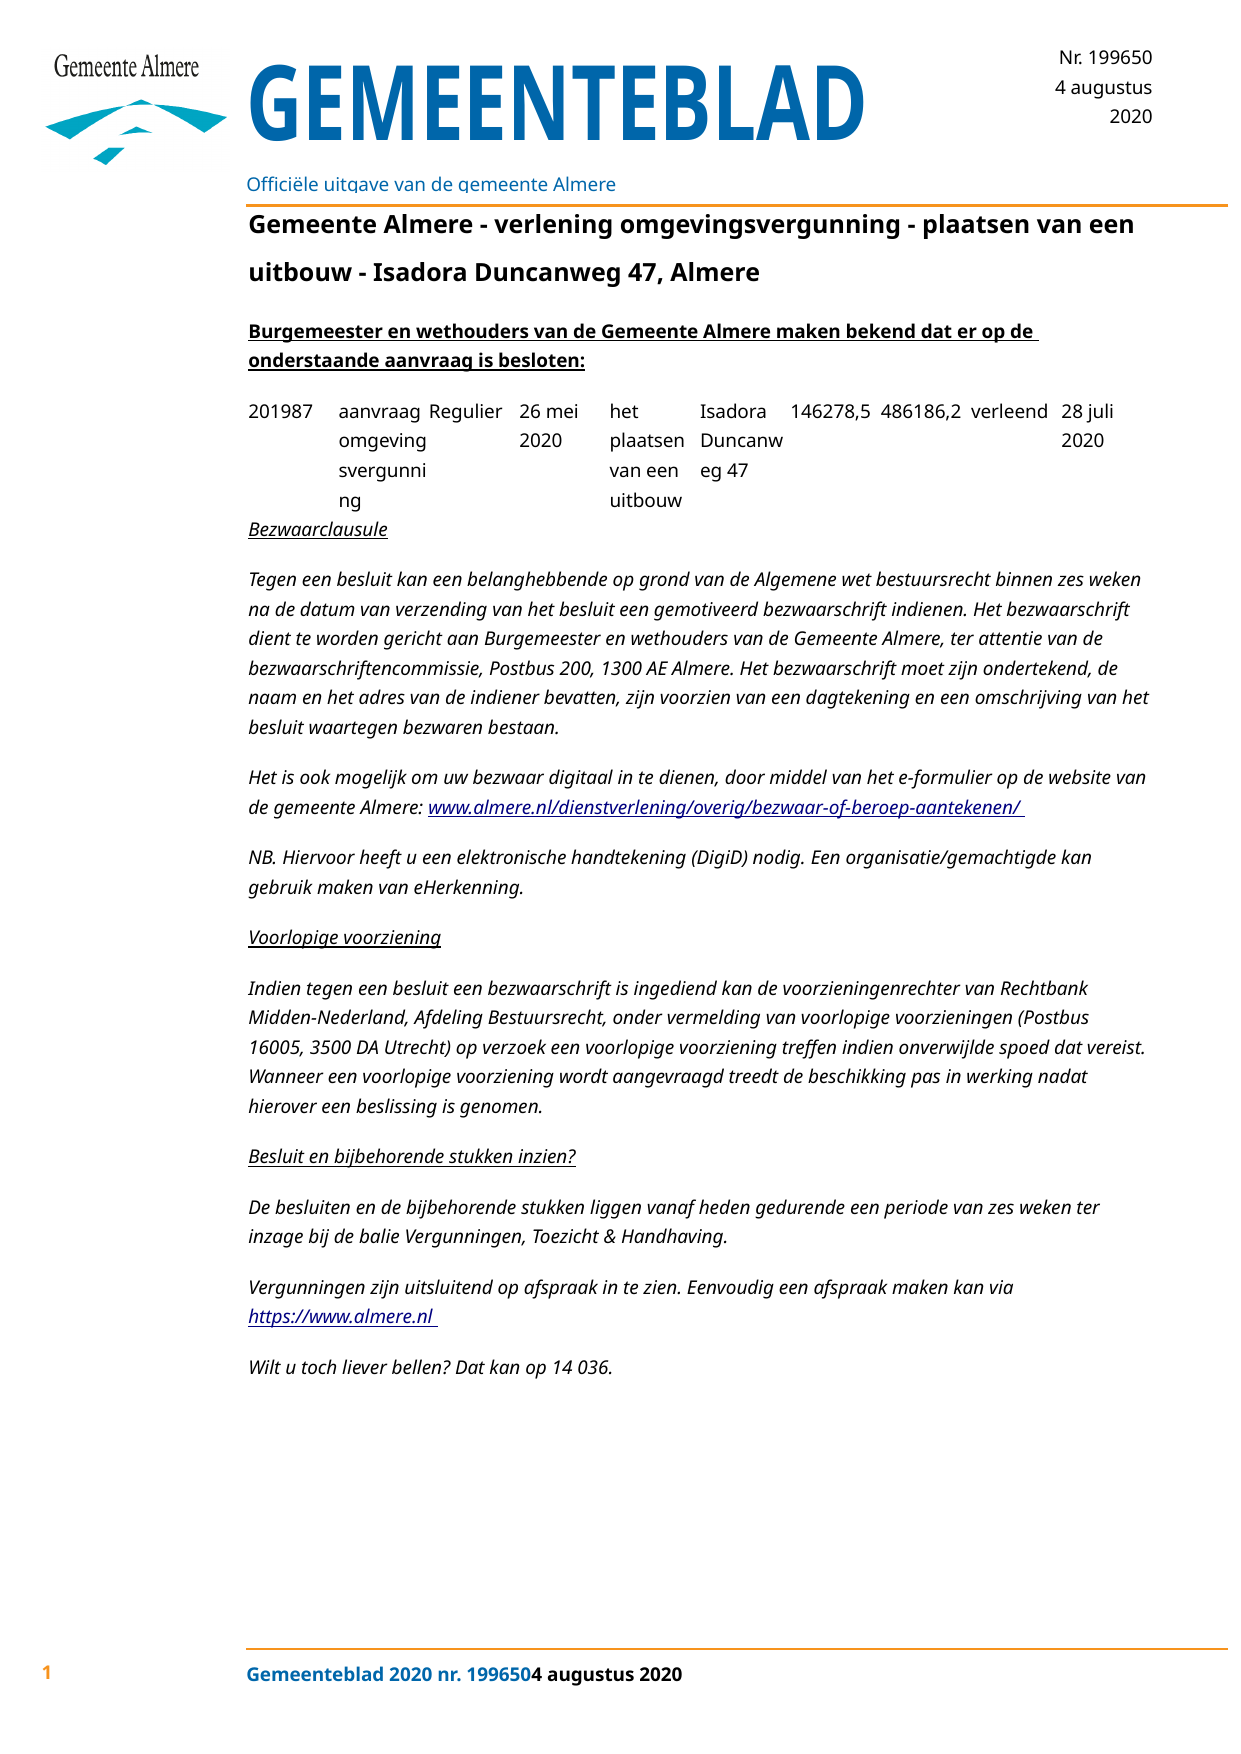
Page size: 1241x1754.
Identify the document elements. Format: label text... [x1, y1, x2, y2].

text Burgemeester en wethouders van de Gemeente Almere maken bekend dat er op de onderstaande aanvraag is besloten: [248, 318, 1152, 373]
text Bezwaarclausule [248, 516, 1152, 541]
table_header Isadora Duncanweg 47 [700, 398, 790, 512]
picture [41, 47, 231, 172]
table_header Regulier [429, 398, 519, 512]
table_header 26 mei 2020 [519, 398, 609, 512]
text Gemeente Almere - verlening omgevingsvergunning - plaatsen van een uitbouw - Isadora Duncanweg 47, Almere [248, 207, 1152, 288]
text Tegen een besluit kan een belanghebbende op grond van de Algemene wet bestuursrecht binnen zes weken na de datum van verzending van het besluit een gemotiveerd bezwaarschrift indienen. Het bezwaarschrift dient te worden gericht aan Burgemeester en wethouders van de Gemeente Almere, ter attentie van de bezwaarschriftencommissie, Postbus 200, 1300 AE Almere. Het bezwaarschrift moet zijn ondertekend, de naam en het adres van de indiener bevatten, zijn voorzien van een dagtekening en een omschrijving van het besluit waartegen bezwaren bestaan. [248, 566, 1152, 740]
text Voorlopige voorziening [248, 924, 1152, 950]
table_header 146278,5 [790, 398, 881, 512]
text Vergunningen zijn uitsluitend op afspraak in te zien. Eenvoudig een afspraak maken kan via https://www.almere.nl [248, 1274, 1152, 1329]
text Indien tegen een besluit een bezwaarschrift is ingediend kan de voorzieningenrechter van Rechtbank Midden-Nederland, Afdeling Bestuursrecht, onder vermelding van voorlopige voorzieningen (Postbus 16005, 3500 DA Utrecht) op verzoek een voorlopige voorziening treffen indien onverwijlde spoed dat vereist. Wanneer een voorlopige voorziening wordt aangevraagd treedt de beschikking pas in werking nadat hierover een beslissing is genomen. [248, 975, 1152, 1119]
text NB. Hiervoor heeft u een elektronische handtekening (DigiD) nodig. Een organisatie/gemachtigde kan gebruik maken van eHerkenning. [248, 844, 1152, 900]
table_header verleend [971, 398, 1061, 512]
text De besluiten en de bijbehorende stukken liggen vanaf heden gedurende een periode van zes weken ter inzage bij de balie Vergunningen, Toezicht & Handhaving. [248, 1194, 1152, 1249]
table_header 486186,2 [881, 398, 971, 512]
table_header 201987 [248, 398, 338, 512]
table_header 28 juli 2020 [1061, 398, 1152, 512]
table_header aanvraag omgevingsvergunning [338, 398, 429, 512]
text Wilt u toch liever bellen? Dat kan op 14 036. [248, 1354, 1152, 1380]
text Het is ook mogelijk om uw bezwaar digitaal in te dienen, door middel van het e-formulier op de website van de gemeente Almere: www.almere.nl/dienstverlening/overig/bezwaar-of-beroep-aantekenen/ [248, 764, 1152, 820]
table_header het plaatsen van een uitbouw [609, 398, 700, 512]
text Besluit en bijbehorende stukken inzien? [248, 1144, 1152, 1169]
